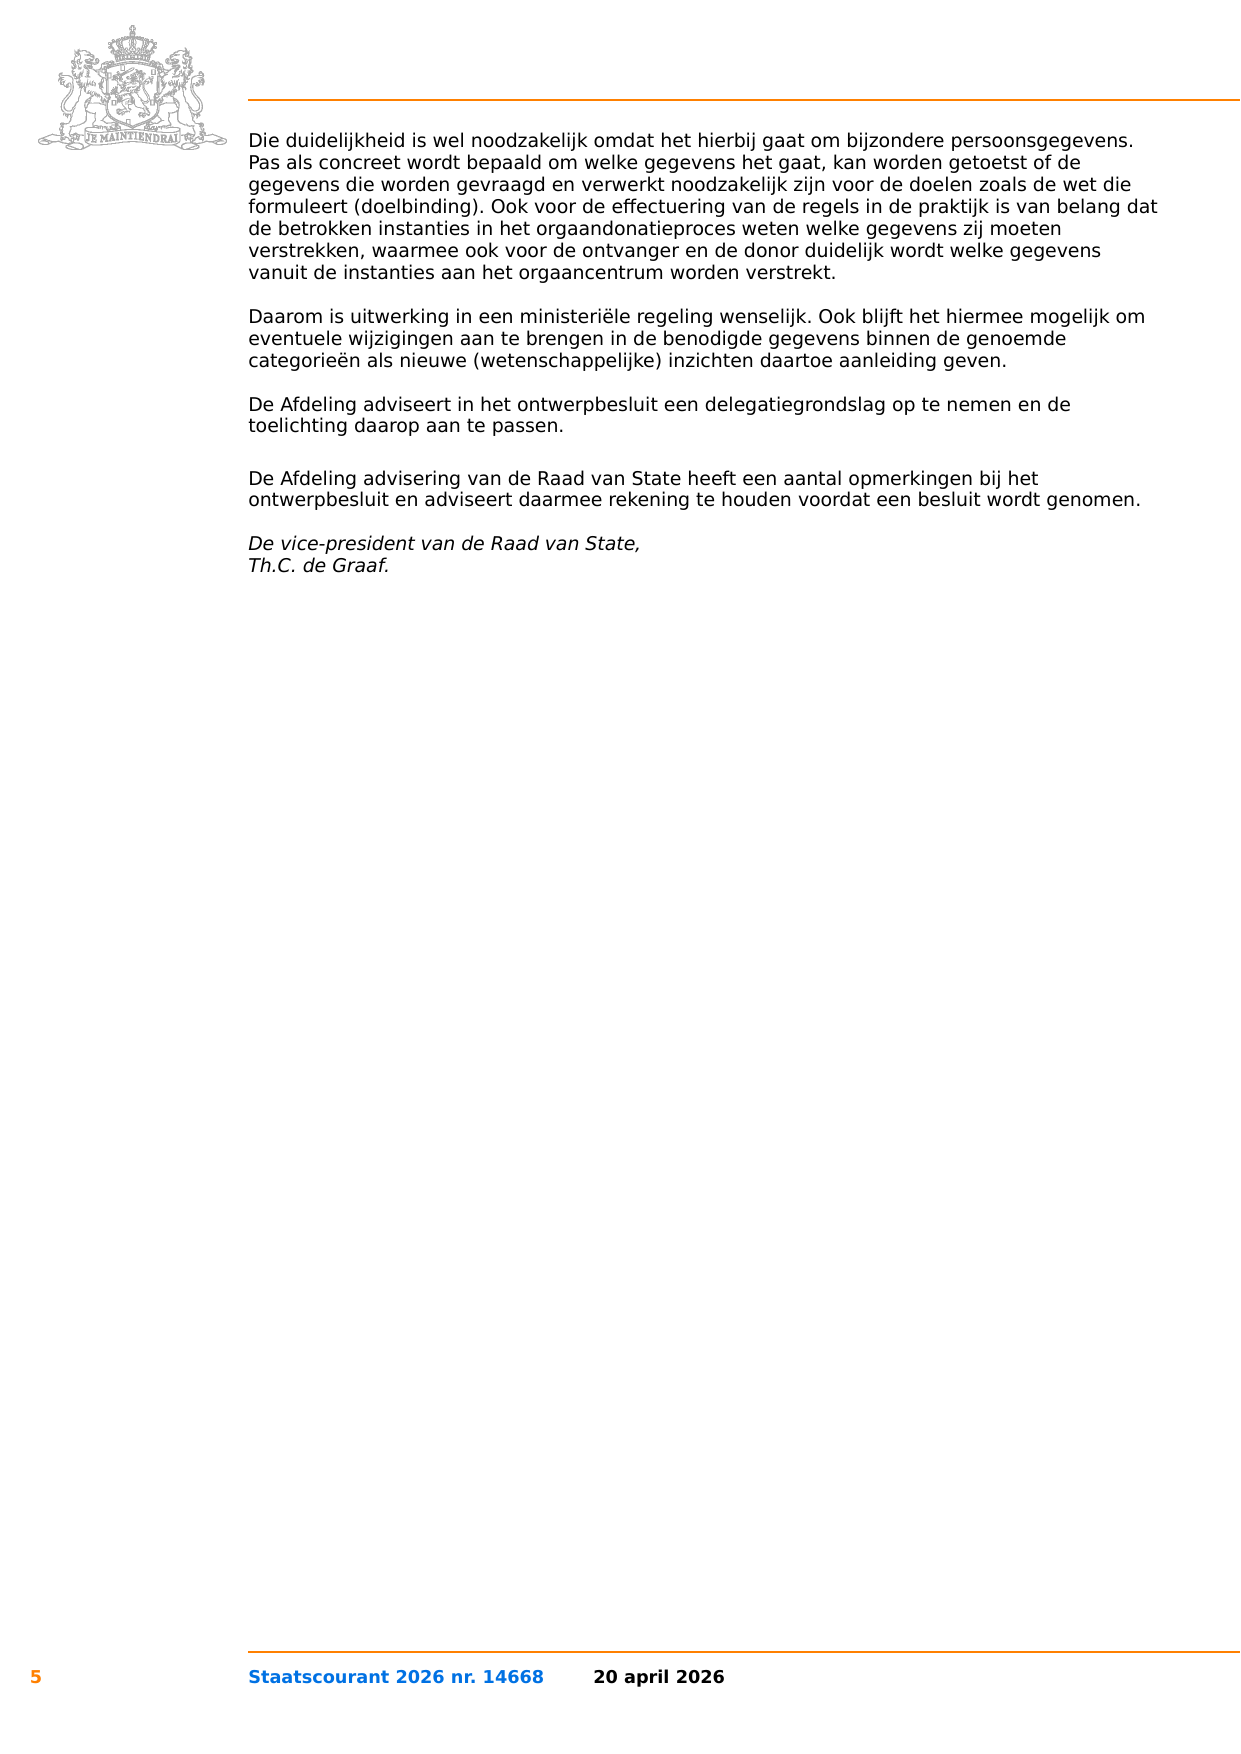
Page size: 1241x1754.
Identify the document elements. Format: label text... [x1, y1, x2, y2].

picture [38, 25, 227, 150]
text Die duidelijkheid is wel noodzakelijk omdat het hierbij gaat om bijzondere persoonsgegevens. Pas als concreet wordt bepaald om welke gegevens het gaat, kan worden getoetst of de gegevens die worden gevraagd en verwerkt noodzakelijk zijn voor de doelen zoals de wet die formuleert (doelbinding). Ook voor de effectuering van de regels in de praktijk is van belang dat de betrokken instanties in het orgaandonatieproces weten welke gegevens zij moeten verstrekken, waarmee ook voor de ontvanger en de donor duidelijk wordt welke gegevens vanuit de instanties aan het orgaancentrum worden verstrekt. [248, 130, 1163, 284]
text De Afdeling advisering van de Raad van State heeft een aantal opmerkingen bij het ontwerpbesluit en adviseert daarmee rekening te houden voordat een besluit wordt genomen. [248, 467, 1163, 511]
text Daarom is uitwerking in een ministeriële regeling wenselijk. Ook blijft het hiermee mogelijk om eventuele wijzigingen aan te brengen in de benodigde gegevens binnen de genoemde categorieën als nieuwe (wetenschappelijke) inzichten daartoe aanleiding geven. [248, 306, 1163, 372]
text De vice-president van de Raad van State, Th.C. de Graaf. [248, 533, 1163, 577]
text De Afdeling adviseert in het ontwerpbesluit een delegatiegrondslag op te nemen en de toelichting daarop aan te passen. [248, 393, 1163, 437]
